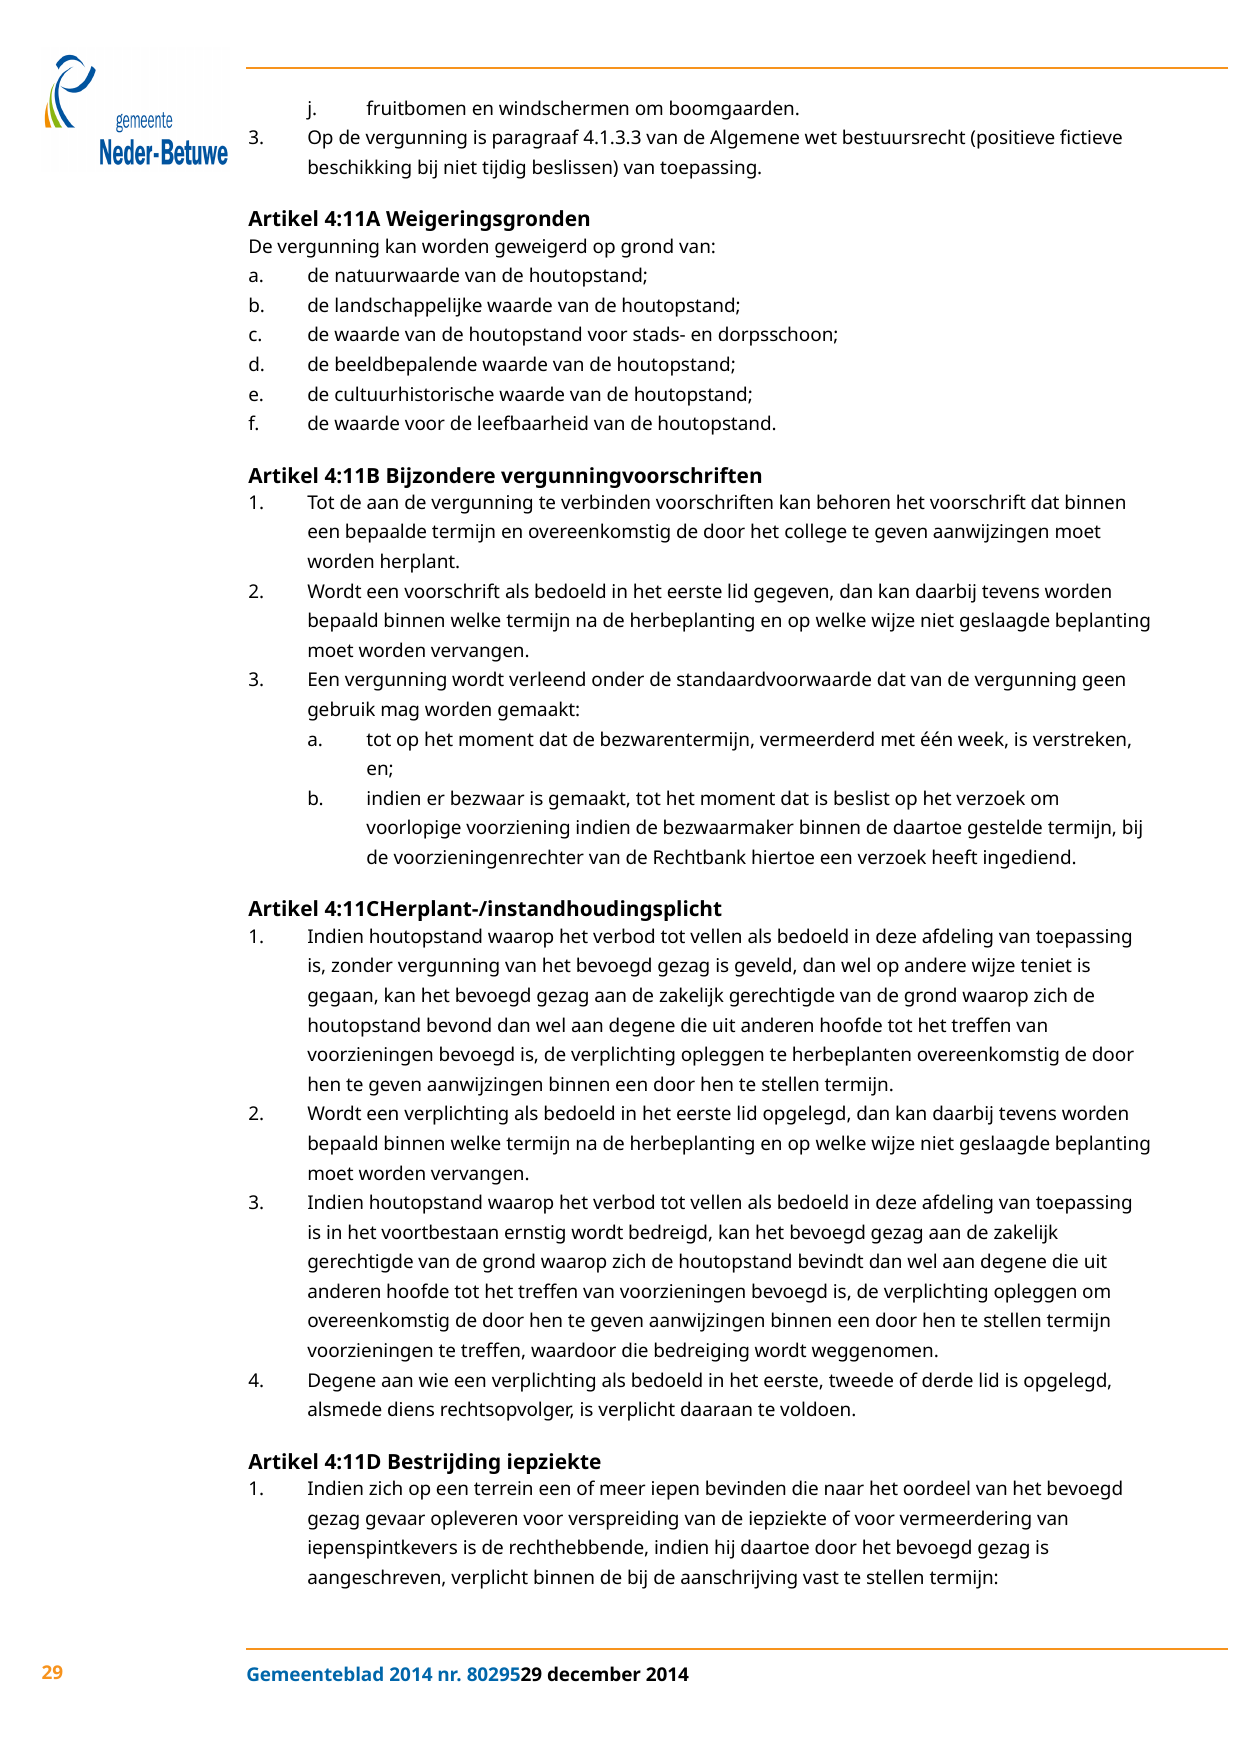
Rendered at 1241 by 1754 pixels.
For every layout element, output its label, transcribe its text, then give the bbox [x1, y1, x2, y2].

list de landschappelijke waarde van de houtopstand; [248, 292, 1152, 318]
list Indien houtopstand waarop het verbod tot vellen als bedoeld in deze afdeling van toepassing is in het voortbestaan ernstig wordt bedreigd, kan het bevoegd gezag aan de zakelijk gerechtigde van de grond waarop zich de houtopstand bevindt dan wel aan degene die uit anderen hoofde tot het treffen van voorzieningen bevoegd is, de verplichting opleggen om overeenkomstig de door hen te geven aanwijzingen binnen een door hen te stellen termijn voorzieningen te treffen, waardoor die bedreiging wordt weggenomen. [248, 1189, 1152, 1363]
text Artikel 4:11D Bestrijding iepziekte [248, 1447, 1152, 1475]
picture [41, 47, 231, 172]
list Een vergunning wordt verleend onder de standaardvoorwaarde dat van de vergunning geen gebruik mag worden gemaakt: [248, 667, 1152, 722]
list de beeldbepalende waarde van de houtopstand; [248, 351, 1152, 377]
list fruitbomen en windschermen om boomgaarden. [307, 95, 1152, 121]
text De vergunning kan worden geweigerd op grond van: [248, 233, 1152, 258]
text Artikel 4:11B Bijzondere vergunningvoorschriften [248, 461, 1152, 489]
list de cultuurhistorische waarde van de houtopstand; [248, 381, 1152, 406]
list Wordt een verplichting als bedoeld in het eerste lid opgelegd, dan kan daarbij tevens worden bepaald binnen welke termijn na de herbeplanting en op welke wijze niet geslaagde beplanting moet worden vervangen. [248, 1101, 1152, 1185]
list Tot de aan de vergunning te verbinden voorschriften kan behoren het voorschrift dat binnen een bepaalde termijn en overeenkomstig de door het college te geven aanwijzingen moet worden herplant. [248, 489, 1152, 574]
text Artikel 4:11A Weigeringsgronden [248, 204, 1152, 233]
list de waarde voor de leefbaarheid van de houtopstand. [248, 410, 1152, 436]
text Artikel 4:11CHerplant-/instandhoudingsplicht [248, 894, 1152, 923]
list de waarde van de houtopstand voor stads- en dorpsschoon; [248, 322, 1152, 347]
list Indien zich op een terrein een of meer iepen bevinden die naar het oordeel van het bevoegd gezag gevaar opleveren voor verspreiding van de iepziekte of voor vermeerdering van iepenspintkevers is de rechthebbende, indien hij daartoe door het bevoegd gezag is aangeschreven, verplicht binnen de bij de aanschrijving vast te stellen termijn: [248, 1475, 1152, 1590]
list Degene aan wie een verplichting als bedoeld in het eerste, tweede of derde lid is opgelegd, alsmede diens rechtsopvolger, is verplicht daaraan te voldoen. [248, 1367, 1152, 1422]
list de natuurwaarde van de houtopstand; [248, 262, 1152, 288]
list Indien houtopstand waarop het verbod tot vellen als bedoeld in deze afdeling van toepassing is, zonder vergunning van het bevoegd gezag is geveld, dan wel op andere wijze teniet is gegaan, kan het bevoegd gezag aan de zakelijk gerechtigde van de grond waarop zich de houtopstand bevond dan wel aan degene die uit anderen hoofde tot het treffen van voorzieningen bevoegd is, de verplichting opleggen te herbeplanten overeenkomstig de door hen te geven aanwijzingen binnen een door hen te stellen termijn. [248, 923, 1152, 1097]
list Op de vergunning is paragraaf 4.1.3.3 van de Algemene wet bestuursrecht (positieve fictieve beschikking bij niet tijdig beslissen) van toepassing. [248, 124, 1152, 180]
list indien er bezwaar is gemaakt, tot het moment dat is beslist op het verzoek om voorlopige voorziening indien de bezwaarmaker binnen de daartoe gestelde termijn, bij de voorzieningenrechter van de Rechtbank hiertoe een verzoek heeft ingediend. [307, 785, 1152, 870]
list tot op het moment dat de bezwarentermijn, vermeerderd met één week, is verstreken, en; [307, 726, 1152, 781]
list Wordt een voorschrift als bedoeld in het eerste lid gegeven, dan kan daarbij tevens worden bepaald binnen welke termijn na de herbeplanting en op welke wijze niet geslaagde beplanting moet worden vervangen. [248, 578, 1152, 663]
